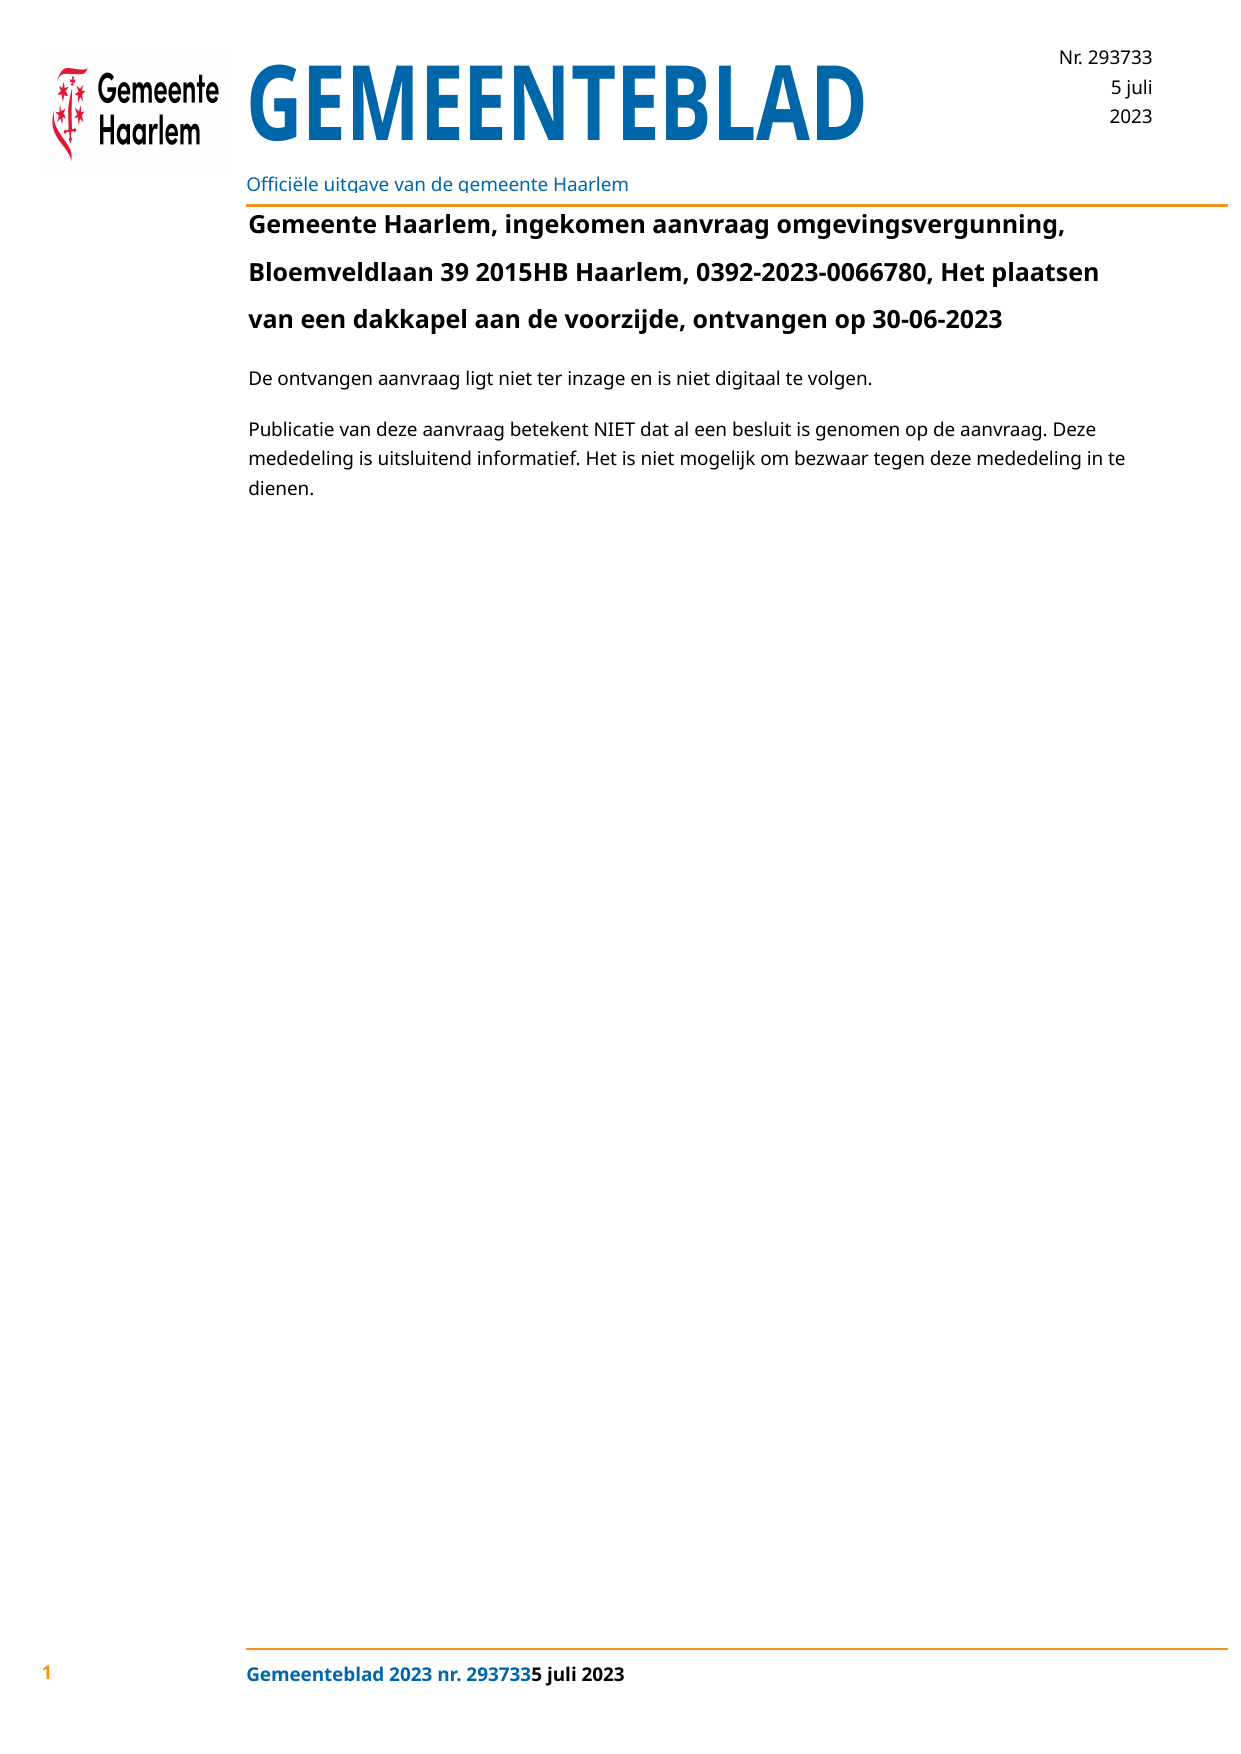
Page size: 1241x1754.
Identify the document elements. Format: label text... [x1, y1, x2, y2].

text De ontvangen aanvraag ligt niet ter inzage en is niet digitaal te volgen. [248, 366, 1152, 391]
text Gemeente Haarlem, ingekomen aanvraag omgevingsvergunning, Bloemveldlaan 39 2015HB Haarlem, 0392-2023-0066780, Het plaatsen van een dakkapel aan de voorzijde, ontvangen op 30-06-2023 [248, 207, 1152, 336]
text Publicatie van deze aanvraag betekent NIET dat al een besluit is genomen op de aanvraag. Deze mededeling is uitsluitend informatief. Het is niet mogelijk om bezwaar tegen deze mededeling in te dienen. [248, 416, 1152, 501]
picture [41, 47, 231, 172]
